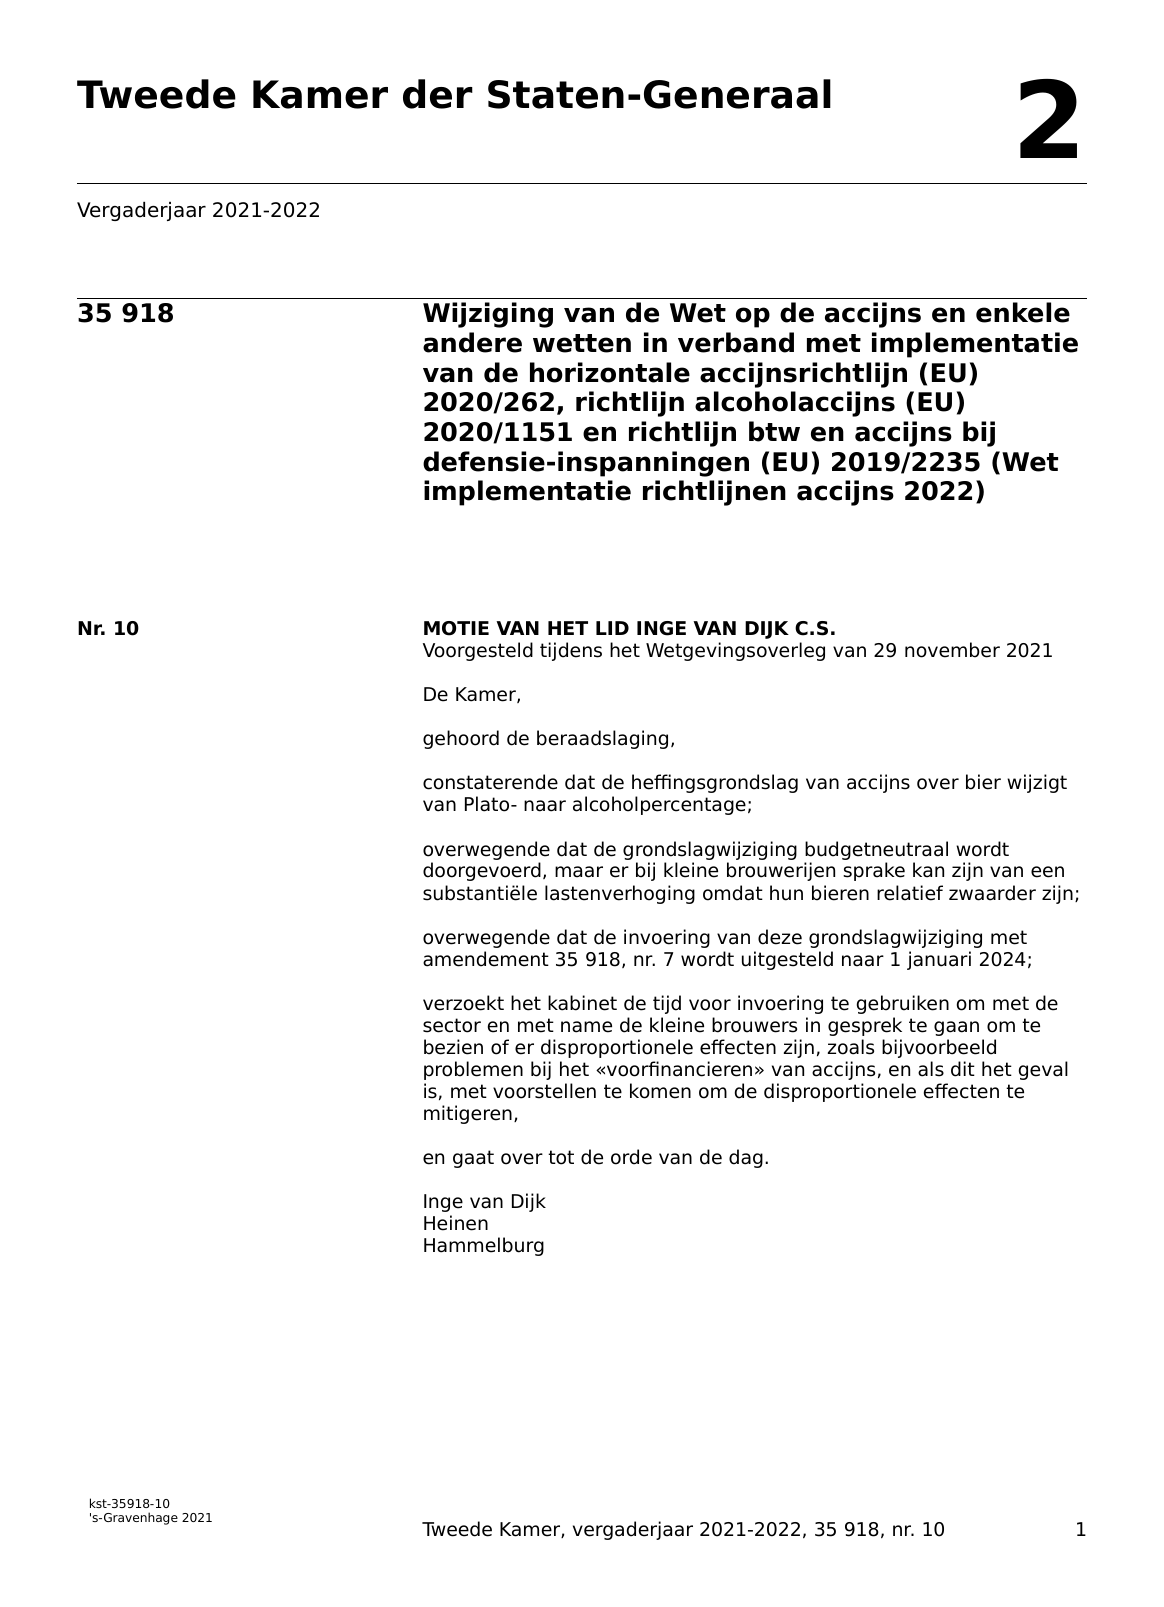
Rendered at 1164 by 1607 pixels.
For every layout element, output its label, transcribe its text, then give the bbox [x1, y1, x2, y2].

text overwegende dat de grondslagwijziging budgetneutraal wordt doorgevoerd, maar er bij kleine brouwerijen sprake kan zijn van een substantiële lastenverhoging omdat hun bieren relatief zwaarder zijn; [422, 838, 1087, 904]
table_cell Vergaderjaar 2021-2022 [77, 184, 1087, 298]
text Hammelburg [422, 1235, 1087, 1257]
text constaterende dat de heffingsgrondslag van accijns over bier wijzigt van Plato- naar alcoholpercentage; [422, 772, 1087, 816]
text De Kamer, [422, 684, 1087, 706]
text kst-35918-10 [88, 1497, 323, 1511]
text overwegende dat de invoering van deze grondslagwijziging met amendement 35 918, nr. 7 wordt uitgesteld naar 1 januari 2024; [422, 927, 1087, 971]
table_header 2 [886, 59, 1087, 183]
text en gaat over tot de orde van de dag. [422, 1147, 1087, 1169]
text Inge van Dijk [422, 1191, 1087, 1213]
text verzoekt het kabinet de tijd voor invoering te gebruiken om met de sector en met name de kleine brouwers in gesprek te gaan om te bezien of er disproportionele effecten zijn, zoals bijvoorbeeld problemen bij het «voorfinancieren» van accijns, en als dit het geval is, met voorstellen te komen om de disproportionele effecten te mitigeren, [422, 993, 1087, 1124]
text gehoord de beraadslaging, [422, 728, 1087, 750]
subtitle 35 918 Wijziging van de Wet op de accijns en enkele andere wetten in verband met implementatie van de horizontale accijnsrichtlijn (EU) 2020/262, richtlijn alcoholaccijns (EU) 2020/1151 en richtlijn btw en accijns bij defensie-inspanningen (EU) 2019/2235 (Wet implementatie richtlijnen accijns 2022) [77, 299, 1087, 507]
subtitle Nr. 10 MOTIE VAN HET LID INGE VAN DIJK C.S. [77, 618, 1087, 640]
text Voorgesteld tijdens het Wetgevingsoverleg van 29 november 2021 [422, 640, 1087, 662]
text Heinen [422, 1213, 1087, 1235]
text 's-Gravenhage 2021 [88, 1511, 323, 1525]
table_header Tweede Kamer der Staten-Generaal [77, 59, 886, 183]
